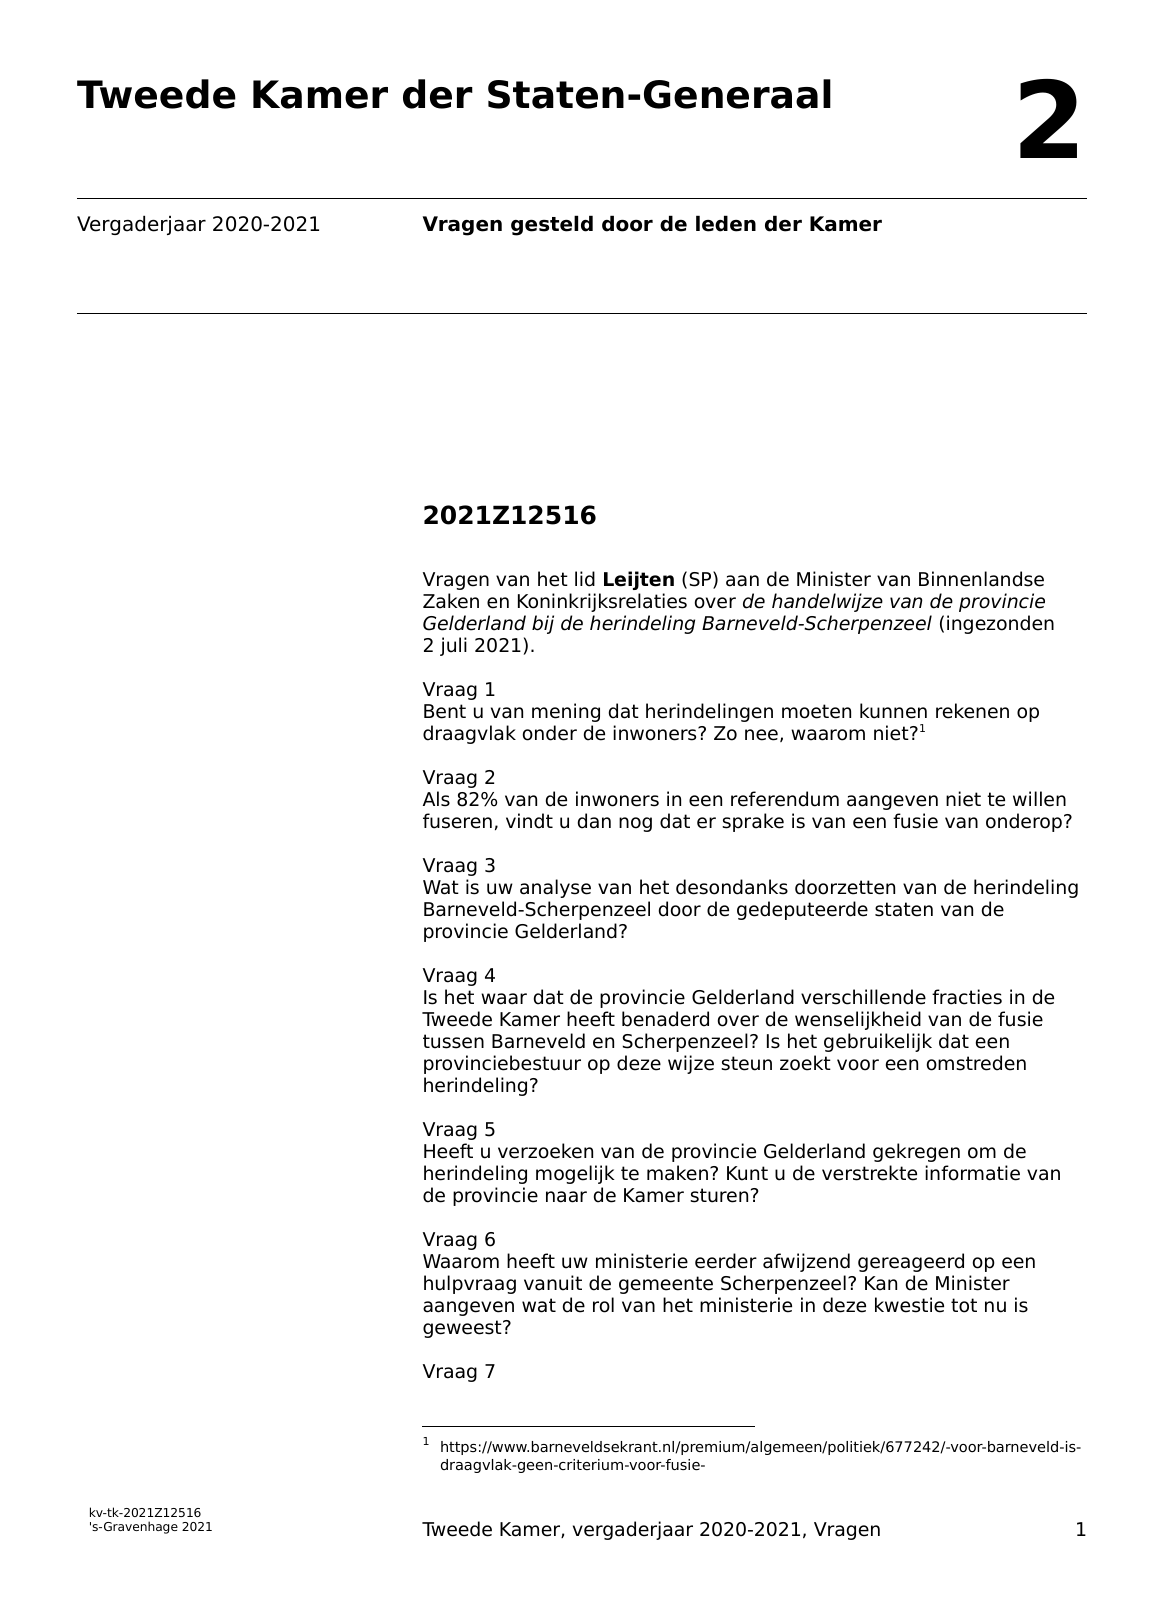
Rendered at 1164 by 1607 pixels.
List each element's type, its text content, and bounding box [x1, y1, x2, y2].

text 2021Z12516 [422, 501, 1087, 531]
text Vraag 6 [422, 1229, 1087, 1251]
text kv-tk-2021Z12516 [88, 1506, 323, 1520]
text Is het waar dat de provincie Gelderland verschillende fracties in de Tweede Kamer heeft benaderd over de wenselijkheid van de fusie tussen Barneveld en Scherpenzeel? Is het gebruikelijk dat een provinciebestuur op deze wijze steun zoekt voor een omstreden herindeling? [422, 987, 1087, 1097]
text Vragen van het lid Leijten (SP) aan de Minister van Binnenlandse Zaken en Koninkrijksrelaties over de handelwijze van de provincie Gelderland bij de herindeling Barneveld-Scherpenzeel (ingezonden 2 juli 2021). [422, 569, 1087, 657]
text Bent u van mening dat herindelingen moeten kunnen rekenen op draagvlak onder de inwoners? Zo nee, waarom niet? [422, 701, 1087, 745]
text Vraag 1 [422, 679, 1087, 701]
table_cell Vragen gesteld door de leden der Kamer [422, 199, 1087, 313]
table_header Tweede Kamer der Staten-Generaal [77, 59, 886, 198]
text Vraag 2 [422, 767, 1087, 789]
text Vraag 5 [422, 1119, 1087, 1141]
text Heeft u verzoeken van de provincie Gelderland gekregen om de herindeling mogelijk te maken? Kunt u de verstrekte informatie van de provincie naar de Kamer sturen? [422, 1141, 1087, 1207]
text Als 82% van de inwoners in een referendum aangeven niet te willen fuseren, vindt u dan nog dat er sprake is van een fusie van onderop? [422, 789, 1087, 833]
text Waarom heeft uw ministerie eerder afwijzend gereageerd op een hulpvraag vanuit de gemeente Scherpenzeel? Kan de Minister aangeven wat de rol van het ministerie in deze kwestie tot nu is geweest? [422, 1251, 1087, 1339]
text https://www.barneveldsekrant.nl/premium/algemeen/politiek/677242/-voor-barneveld-is-draagvlak-geen-criterium-voor-fusie- [422, 1435, 1087, 1474]
text 's-Gravenhage 2021 [88, 1520, 323, 1534]
text Vraag 7 [422, 1361, 1087, 1383]
table_cell Vergaderjaar 2020-2021 [77, 199, 422, 313]
text Vraag 3 [422, 855, 1087, 877]
text Wat is uw analyse van het desondanks doorzetten van de herindeling Barneveld-Scherpenzeel door de gedeputeerde staten van de provincie Gelderland? [422, 877, 1087, 943]
table_header 2 [886, 59, 1087, 198]
text Vraag 4 [422, 965, 1087, 987]
